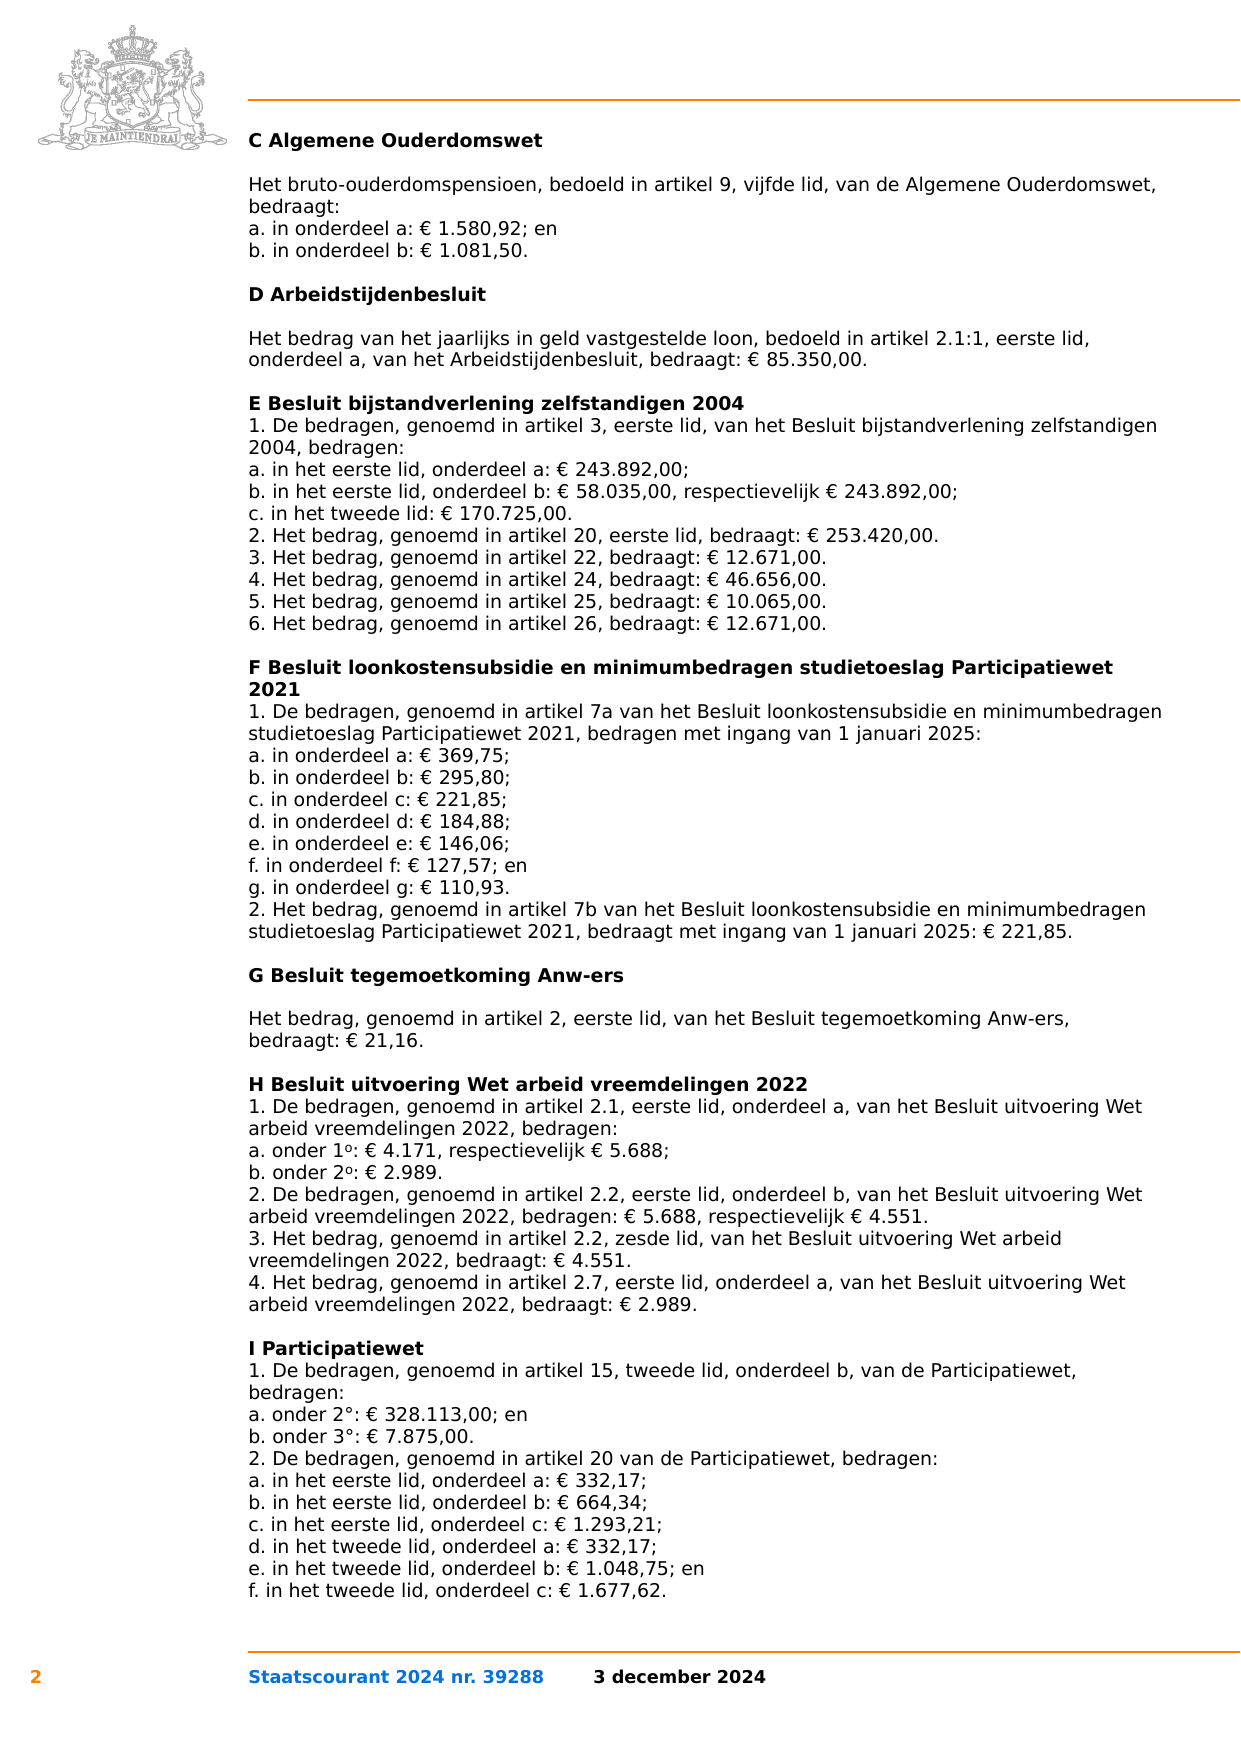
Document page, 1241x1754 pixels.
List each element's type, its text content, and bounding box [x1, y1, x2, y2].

text a. in het eerste lid, onderdeel a: € 243.892,00; [248, 459, 1163, 481]
text f. in het tweede lid, onderdeel c: € 1.677,62. [248, 1579, 1163, 1602]
text 1. De bedragen, genoemd in artikel 2.1, eerste lid, onderdeel a, van het Besluit uitvoering Wet arbeid vreemdelingen 2022, bedragen: [248, 1096, 1163, 1140]
subtitle D Arbeidstijdenbesluit [248, 283, 1163, 306]
text c. in het eerste lid, onderdeel c: € 1.293,21; [248, 1514, 1163, 1536]
text f. in onderdeel f: € 127,57; en [248, 855, 1163, 877]
subtitle I Participatiewet [248, 1338, 1163, 1360]
picture [38, 25, 227, 150]
text 6. Het bedrag, genoemd in artikel 26, bedraagt: € 12.671,00. [248, 613, 1163, 635]
text e. in het tweede lid, onderdeel b: € 1.048,75; en [248, 1558, 1163, 1579]
text 2. Het bedrag, genoemd in artikel 7b van het Besluit loonkostensubsidie en minimumbedragen studietoeslag Participatiewet 2021, bedraagt met ingang van 1 januari 2025: € 221,85. [248, 899, 1163, 943]
text c. in het tweede lid: € 170.725,00. [248, 503, 1163, 525]
text Het bedrag van het jaarlijks in geld vastgestelde loon, bedoeld in artikel 2.1:1, eerste lid, onderdeel a, van het Arbeidstijdenbesluit, bedraagt: € 85.350,00. [248, 327, 1163, 371]
text a. in het eerste lid, onderdeel a: € 332,17; [248, 1470, 1163, 1492]
text d. in onderdeel d: € 184,88; [248, 811, 1163, 833]
text g. in onderdeel g: € 110,93. [248, 877, 1163, 899]
text 2. De bedragen, genoemd in artikel 20 van de Participatiewet, bedragen: [248, 1448, 1163, 1470]
text a. onder 1o: € 4.171, respectievelijk € 5.688; [248, 1140, 1163, 1162]
subtitle E Besluit bijstandverlening zelfstandigen 2004 [248, 393, 1163, 415]
text c. in onderdeel c: € 221,85; [248, 789, 1163, 811]
text 4. Het bedrag, genoemd in artikel 24, bedraagt: € 46.656,00. [248, 569, 1163, 591]
text b. in onderdeel b: € 295,80; [248, 767, 1163, 789]
text b. in het eerste lid, onderdeel b: € 58.035,00, respectievelijk € 243.892,00; [248, 481, 1163, 503]
text 1. De bedragen, genoemd in artikel 3, eerste lid, van het Besluit bijstandverlening zelfstandigen 2004, bedragen: [248, 415, 1163, 459]
subtitle C Algemene Ouderdomswet [248, 130, 1163, 152]
subtitle G Besluit tegemoetkoming Anw-ers [248, 964, 1163, 986]
text Het bruto-ouderdomspensioen, bedoeld in artikel 9, vijfde lid, van de Algemene Ouderdomswet, bedraagt: [248, 174, 1163, 218]
text b. in onderdeel b: € 1.081,50. [248, 240, 1163, 262]
text a. in onderdeel a: € 369,75; [248, 745, 1163, 767]
text b. onder 3°: € 7.875,00. [248, 1426, 1163, 1448]
text 1. De bedragen, genoemd in artikel 15, tweede lid, onderdeel b, van de Participatiewet, bedragen: [248, 1360, 1163, 1404]
subtitle H Besluit uitvoering Wet arbeid vreemdelingen 2022 [248, 1074, 1163, 1096]
text d. in het tweede lid, onderdeel a: € 332,17; [248, 1536, 1163, 1558]
text e. in onderdeel e: € 146,06; [248, 833, 1163, 855]
text 5. Het bedrag, genoemd in artikel 25, bedraagt: € 10.065,00. [248, 591, 1163, 613]
text 3. Het bedrag, genoemd in artikel 2.2, zesde lid, van het Besluit uitvoering Wet arbeid vreemdelingen 2022, bedraagt: € 4.551. [248, 1228, 1163, 1272]
text 3. Het bedrag, genoemd in artikel 22, bedraagt: € 12.671,00. [248, 547, 1163, 569]
text 2. Het bedrag, genoemd in artikel 20, eerste lid, bedraagt: € 253.420,00. [248, 525, 1163, 547]
text b. onder 2o: € 2.989. [248, 1162, 1163, 1184]
text b. in het eerste lid, onderdeel b: € 664,34; [248, 1492, 1163, 1514]
text 1. De bedragen, genoemd in artikel 7a van het Besluit loonkostensubsidie en minimumbedragen studietoeslag Participatiewet 2021, bedragen met ingang van 1 januari 2025: [248, 701, 1163, 745]
text Het bedrag, genoemd in artikel 2, eerste lid, van het Besluit tegemoetkoming Anw-ers, bedraagt: € 21,16. [248, 1008, 1163, 1052]
text a. in onderdeel a: € 1.580,92; en [248, 218, 1163, 240]
text 2. De bedragen, genoemd in artikel 2.2, eerste lid, onderdeel b, van het Besluit uitvoering Wet arbeid vreemdelingen 2022, bedragen: € 5.688, respectievelijk € 4.551. [248, 1184, 1163, 1228]
text a. onder 2°: € 328.113,00; en [248, 1404, 1163, 1426]
text 4. Het bedrag, genoemd in artikel 2.7, eerste lid, onderdeel a, van het Besluit uitvoering Wet arbeid vreemdelingen 2022, bedraagt: € 2.989. [248, 1272, 1163, 1316]
subtitle F Besluit loonkostensubsidie en minimumbedragen studietoeslag Participatiewet 2021 [248, 657, 1163, 701]
